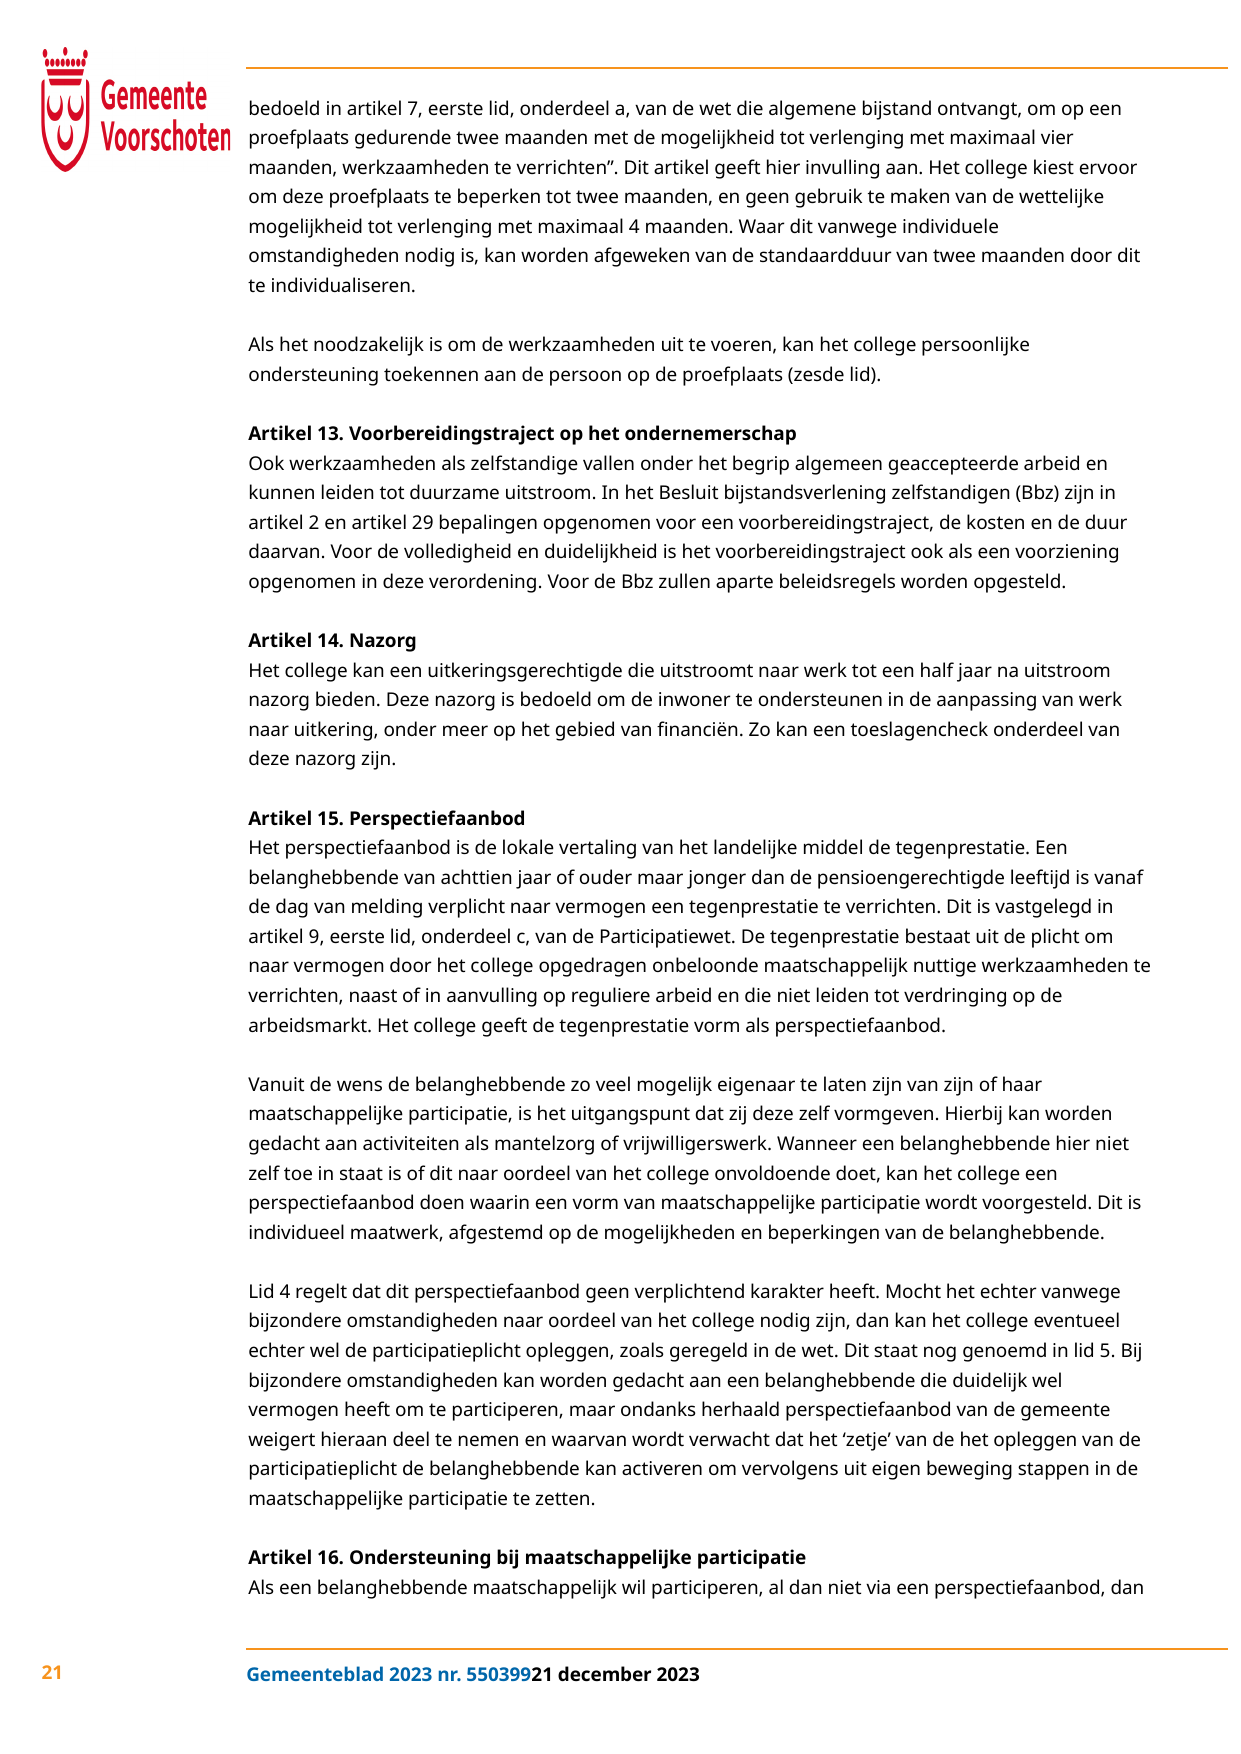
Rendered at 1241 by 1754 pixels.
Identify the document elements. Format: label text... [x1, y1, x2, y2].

text Artikel 13. Voorbereidingstraject op het ondernemerschap [248, 420, 1152, 446]
text Vanuit de wens de belanghebbende zo veel mogelijk eigenaar te laten zijn van zijn of haar maatschappelijke participatie, is het uitgangspunt dat zij deze zelf vormgeven. Hierbij kan worden gedacht aan activiteiten als mantelzorg of vrijwilligerswerk. Wanneer een belanghebbende hier niet zelf toe in staat is of dit naar oordeel van het college onvoldoende doet, kan het college een perspectiefaanbod doen waarin een vorm van maatschappelijke participatie wordt voorgesteld. Dit is individueel maatwerk, afgestemd op de mogelijkheden en beperkingen van de belanghebbende. [248, 1071, 1152, 1245]
text Artikel 16. Ondersteuning bij maatschappelijke participatie [248, 1544, 1152, 1570]
text Artikel 14. Nazorg [248, 627, 1152, 653]
picture [41, 47, 231, 172]
text Het college kan een uitkeringsgerechtigde die uitstroomt naar werk tot een half jaar na uitstroom nazorg bieden. Deze nazorg is bedoeld om de inwoner te ondersteunen in de aanpassing van werk naar uitkering, onder meer op het gebied van financiën. Zo kan een toeslagencheck onderdeel van deze nazorg zijn. [248, 657, 1152, 771]
text Lid 4 regelt dat dit perspectiefaanbod geen verplichtend karakter heeft. Mocht het echter vanwege bijzondere omstandigheden naar oordeel van het college nodig zijn, dan kan het college eventueel echter wel de participatieplicht opleggen, zoals geregeld in de wet. Dit staat nog genoemd in lid 5. Bij bijzondere omstandigheden kan worden gedacht aan een belanghebbende die duidelijk wel vermogen heeft om te participeren, maar ondanks herhaald perspectiefaanbod van de gemeente weigert hieraan deel te nemen en waarvan wordt verwacht dat het ‘zetje’ van de het opleggen van de participatieplicht de belanghebbende kan activeren om vervolgens uit eigen beweging stappen in de maatschappelijke participatie te zetten. [248, 1278, 1152, 1511]
text Als het noodzakelijk is om de werkzaamheden uit te voeren, kan het college persoonlijke ondersteuning toekennen aan de persoon op de proefplaats (zesde lid). [248, 331, 1152, 387]
text Als een belanghebbende maatschappelijk wil participeren, al dan niet via een perspectiefaanbod, dan [248, 1574, 1152, 1600]
text Het perspectiefaanbod is de lokale vertaling van het landelijke middel de tegenprestatie. Een belanghebbende van achttien jaar of ouder maar jonger dan de pensioengerechtigde leeftijd is vanaf de dag van melding verplicht naar vermogen een tegenprestatie te verrichten. Dit is vastgelegd in artikel 9, eerste lid, onderdeel c, van de Participatiewet. De tegenprestatie bestaat uit de plicht om naar vermogen door het college opgedragen onbeloonde maatschappelijk nuttige werkzaamheden te verrichten, naast of in aanvulling op reguliere arbeid en die niet leiden tot verdringing op de arbeidsmarkt. Het college geeft de tegenprestatie vorm als perspectiefaanbod. [248, 834, 1152, 1038]
text Artikel 15. Perspectiefaanbod [248, 805, 1152, 831]
text bedoeld in artikel 7, eerste lid, onderdeel a, van de wet die algemene bijstand ontvangt, om op een proefplaats gedurende twee maanden met de mogelijkheid tot verlenging met maximaal vier maanden, werkzaamheden te verrichten”. Dit artikel geeft hier invulling aan. Het college kiest ervoor om deze proefplaats te beperken tot twee maanden, en geen gebruik te maken van de wettelijke mogelijkheid tot verlenging met maximaal 4 maanden. Waar dit vanwege individuele omstandigheden nodig is, kan worden afgeweken van de standaardduur van twee maanden door dit te individualiseren. [248, 95, 1152, 298]
text Ook werkzaamheden als zelfstandige vallen onder het begrip algemeen geaccepteerde arbeid en kunnen leiden tot duurzame uitstroom. In het Besluit bijstandsverlening zelfstandigen (Bbz) zijn in artikel 2 en artikel 29 bepalingen opgenomen voor een voorbereidingstraject, de kosten en de duur daarvan. Voor de volledigheid en duidelijkheid is het voorbereidingstraject ook als een voorziening opgenomen in deze verordening. Voor de Bbz zullen aparte beleidsregels worden opgesteld. [248, 450, 1152, 594]
